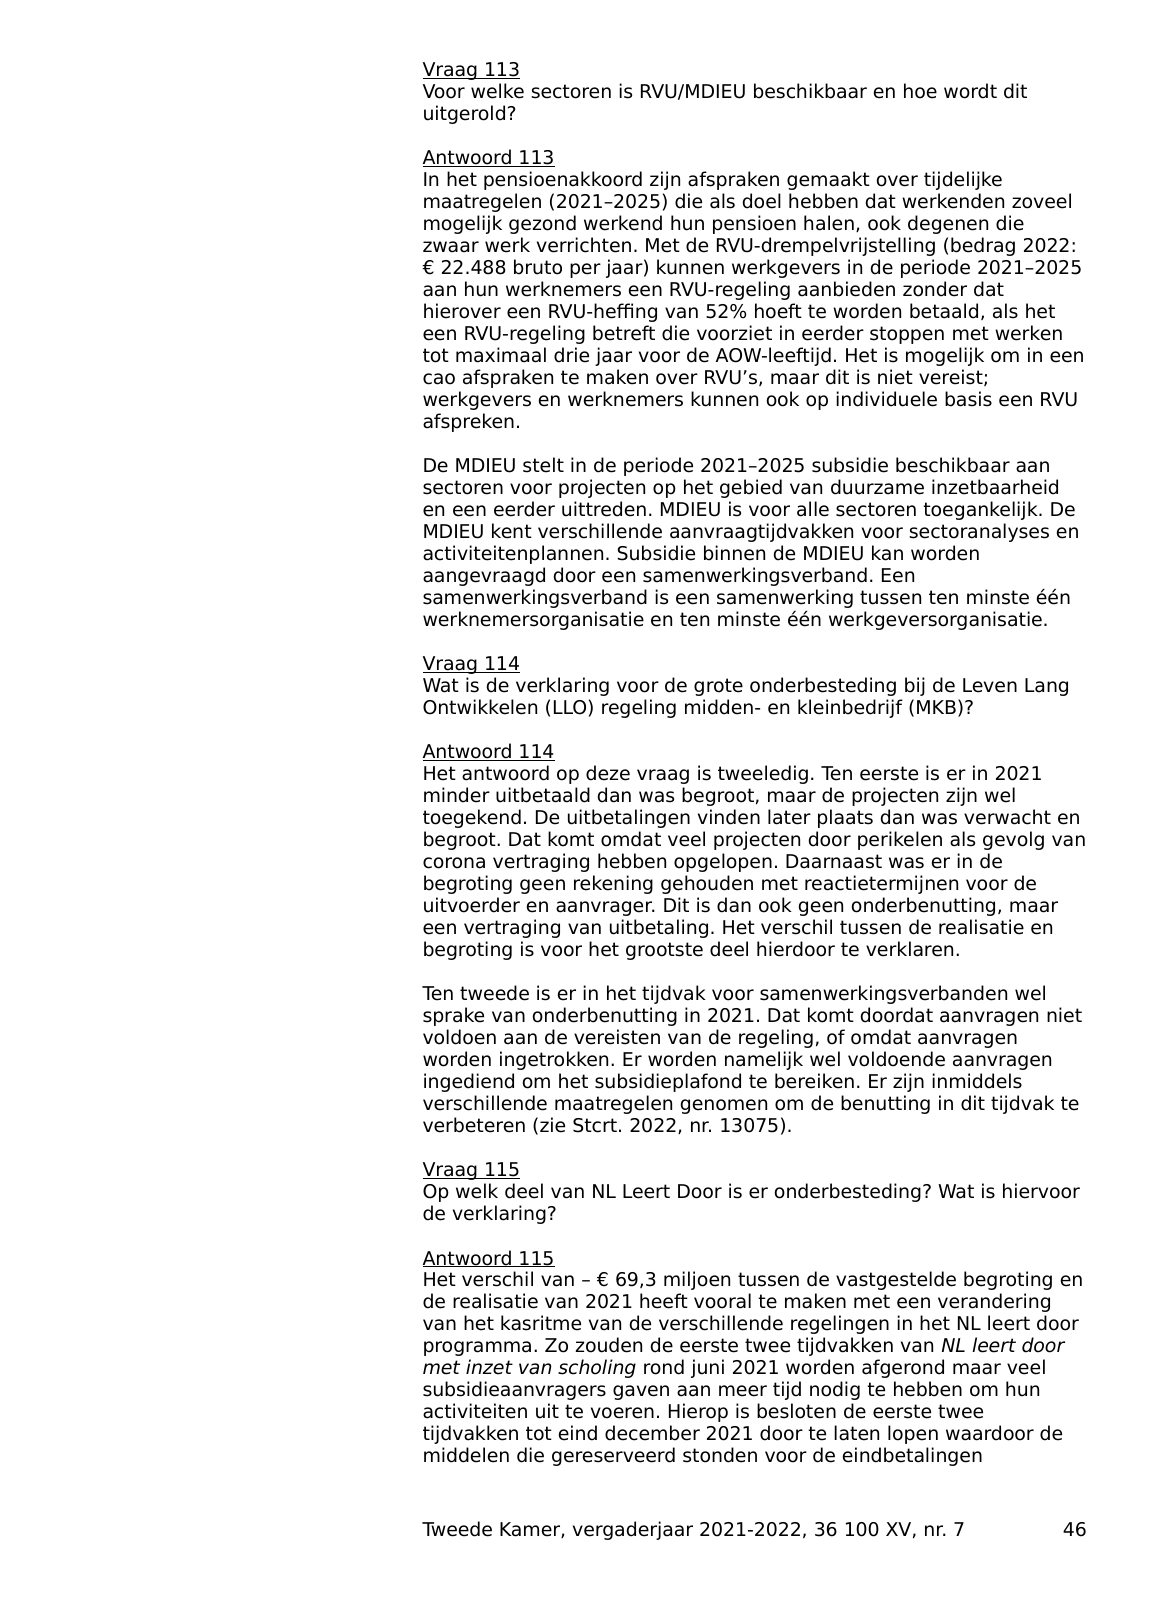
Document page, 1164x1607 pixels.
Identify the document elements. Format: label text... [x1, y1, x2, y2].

subtitle Vraag 115 [422, 1159, 1087, 1181]
text Wat is de verklaring voor de grote onderbesteding bij de Leven Lang Ontwikkelen (LLO) regeling midden- en kleinbedrijf (MKB)? [422, 675, 1087, 719]
subtitle Vraag 114 [422, 653, 1087, 675]
text Het verschil van – € 69,3 miljoen tussen de vastgestelde begroting en de realisatie van 2021 heeft vooral te maken met een verandering van het kasritme van de verschillende regelingen in het NL leert door programma. Zo zouden de eerste twee tijdvakken van NL leert door met inzet van scholing rond juni 2021 worden afgerond maar veel subsidieaanvragers gaven aan meer tijd nodig te hebben om hun activiteiten uit te voeren. Hierop is besloten de eerste twee tijdvakken tot eind december 2021 door te laten lopen waardoor de middelen die gereserveerd stonden voor de eindbetalingen [422, 1269, 1087, 1467]
text Op welk deel van NL Leert Door is er onderbesteding? Wat is hiervoor de verklaring? [422, 1181, 1087, 1225]
text Voor welke sectoren is RVU/MDIEU beschikbaar en hoe wordt dit uitgerold? [422, 81, 1087, 125]
text De MDIEU stelt in de periode 2021–2025 subsidie beschikbaar aan sectoren voor projecten op het gebied van duurzame inzetbaarheid en een eerder uittreden. MDIEU is voor alle sectoren toegankelijk. De MDIEU kent verschillende aanvraagtijdvakken voor sectoranalyses en activiteitenplannen. Subsidie binnen de MDIEU kan worden aangevraagd door een samenwerkingsverband. Een samenwerkingsverband is een samenwerking tussen ten minste één werknemersorganisatie en ten minste één werkgeversorganisatie. [422, 455, 1087, 631]
text Het antwoord op deze vraag is tweeledig. Ten eerste is er in 2021 minder uitbetaald dan was begroot, maar de projecten zijn wel toegekend. De uitbetalingen vinden later plaats dan was verwacht en begroot. Dat komt omdat veel projecten door perikelen als gevolg van corona vertraging hebben opgelopen. Daarnaast was er in de begroting geen rekening gehouden met reactietermijnen voor de uitvoerder en aanvrager. Dit is dan ook geen onderbenutting, maar een vertraging van uitbetaling. Het verschil tussen de realisatie en begroting is voor het grootste deel hierdoor te verklaren. [422, 763, 1087, 961]
text In het pensioenakkoord zijn afspraken gemaakt over tijdelijke maatregelen (2021–2025) die als doel hebben dat werkenden zoveel mogelijk gezond werkend hun pensioen halen, ook degenen die zwaar werk verrichten. Met de RVU-drempelvrijstelling (bedrag 2022: € 22.488 bruto per jaar) kunnen werkgevers in de periode 2021–2025 aan hun werknemers een RVU-regeling aanbieden zonder dat hierover een RVU-heffing van 52% hoeft te worden betaald, als het een RVU-regeling betreft die voorziet in eerder stoppen met werken tot maximaal drie jaar voor de AOW-leeftijd. Het is mogelijk om in een cao afspraken te maken over RVU’s, maar dit is niet vereist; werkgevers en werknemers kunnen ook op individuele basis een RVU afspreken. [422, 169, 1087, 433]
text Ten tweede is er in het tijdvak voor samenwerkingsverbanden wel sprake van onderbenutting in 2021. Dat komt doordat aanvragen niet voldoen aan de vereisten van de regeling, of omdat aanvragen worden ingetrokken. Er worden namelijk wel voldoende aanvragen ingediend om het subsidieplafond te bereiken. Er zijn inmiddels verschillende maatregelen genomen om de benutting in dit tijdvak te verbeteren (zie Stcrt. 2022, nr. 13075). [422, 983, 1087, 1137]
subtitle Vraag 113 [422, 59, 1087, 81]
subtitle Antwoord 115 [422, 1247, 1087, 1269]
subtitle Antwoord 114 [422, 741, 1087, 763]
subtitle Antwoord 113 [422, 147, 1087, 169]
